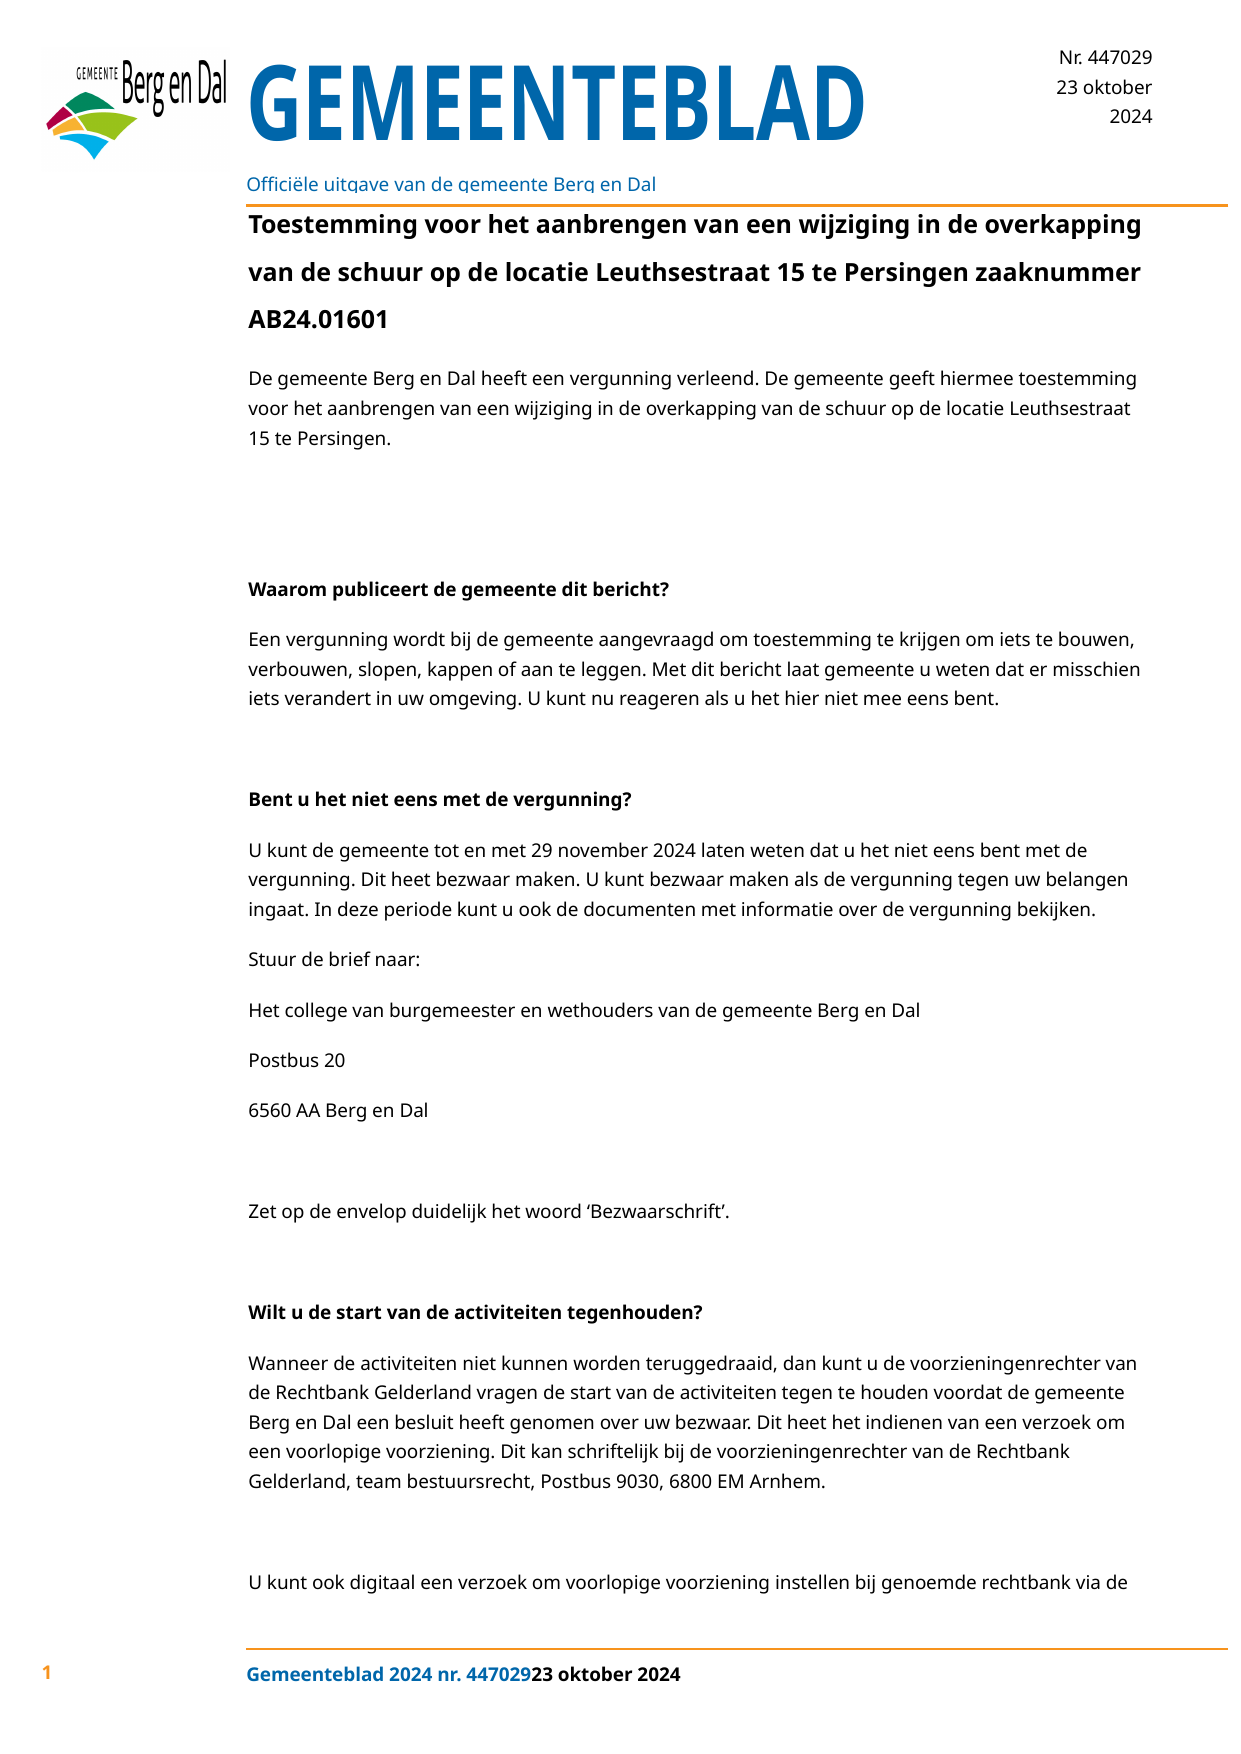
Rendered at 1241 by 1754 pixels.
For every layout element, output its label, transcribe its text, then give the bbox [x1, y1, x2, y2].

text Toestemming voor het aanbrengen van een wijziging in de overkapping van de schuur op de locatie Leuthsestraat 15 te Persingen zaaknummer AB24.01601 [248, 207, 1152, 336]
text Zet op de envelop duidelijk het woord ‘Bezwaarschrift’. [248, 1198, 1152, 1224]
text Het college van burgemeester en wethouders van de gemeente Berg en Dal [248, 997, 1152, 1022]
text U kunt de gemeente tot en met 29 november 2024 laten weten dat u het niet eens bent met de vergunning. Dit heet bezwaar maken. U kunt bezwaar maken als de vergunning tegen uw belangen ingaat. In deze periode kunt u ook de documenten met informatie over de vergunning bekijken. [248, 837, 1152, 922]
text De gemeente Berg en Dal heeft een vergunning verleend. De gemeente geeft hiermee toestemming voor het aanbrengen van een wijziging in de overkapping van de schuur op de locatie Leuthsestraat 15 te Persingen. [248, 366, 1152, 450]
picture [41, 47, 231, 172]
text 6560 AA Berg en Dal [248, 1098, 1152, 1123]
text Wanneer de activiteiten niet kunnen worden teruggedraaid, dan kunt u de voorzieningenrechter van de Rechtbank Gelderland vragen de start van de activiteiten tegen te houden voordat de gemeente Berg en Dal een besluit heeft genomen over uw bezwaar. Dit heet het indienen van een verzoek om een voorlopige voorziening. Dit kan schriftelijk bij de voorzieningenrechter van de Rechtbank Gelderland, team bestuursrecht, Postbus 9030, 6800 EM Arnhem. [248, 1350, 1152, 1494]
text Bent u het niet eens met de vergunning? [248, 786, 1152, 812]
text Postbus 20 [248, 1047, 1152, 1073]
text U kunt ook digitaal een verzoek om voorlopige voorziening instellen bij genoemde rechtbank via de [248, 1569, 1152, 1594]
text Stuur de brief naar: [248, 946, 1152, 972]
text Een vergunning wordt bij de gemeente aangevraagd om toestemming te krijgen om iets te bouwen, verbouwen, slopen, kappen of aan te leggen. Met dit bericht laat gemeente u weten dat er misschien iets verandert in uw omgeving. U kunt nu reageren als u het hier niet mee eens bent. [248, 626, 1152, 711]
text Waarom publiceert de gemeente dit bericht? [248, 576, 1152, 602]
text Wilt u de start van de activiteiten tegenhouden? [248, 1299, 1152, 1325]
